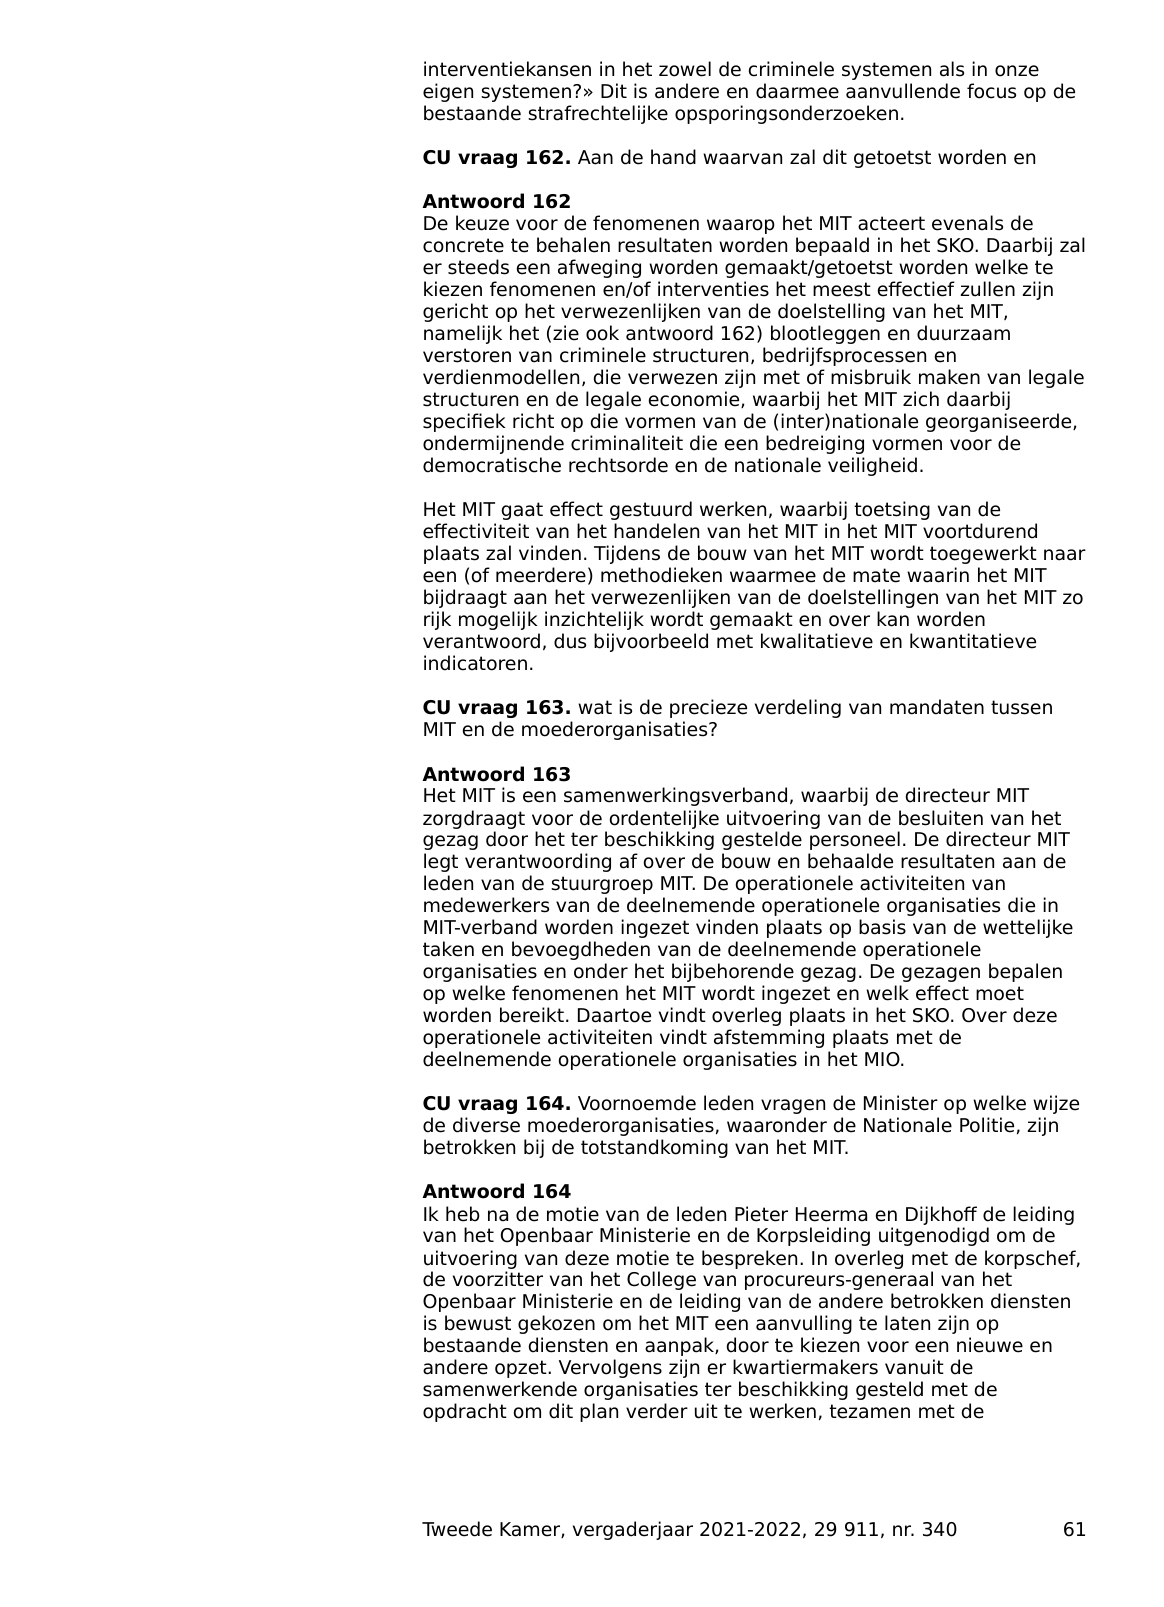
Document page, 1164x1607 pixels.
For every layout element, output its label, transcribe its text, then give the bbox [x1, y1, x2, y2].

subtitle Antwoord 163 [422, 763, 1087, 785]
text Ik heb na de motie van de leden Pieter Heerma en Dijkhoff de leiding van het Openbaar Ministerie en de Korpsleiding uitgenodigd om de uitvoering van deze motie te bespreken. In overleg met de korpschef, de voorzitter van het College van procureurs-generaal van het Openbaar Ministerie en de leiding van de andere betrokken diensten is bewust gekozen om het MIT een aanvulling te laten zijn op bestaande diensten en aanpak, door te kiezen voor een nieuwe en andere opzet. Vervolgens zijn er kwartiermakers vanuit de samenwerkende organisaties ter beschikking gesteld met de opdracht om dit plan verder uit te werken, tezamen met de [422, 1203, 1087, 1423]
text De keuze voor de fenomenen waarop het MIT acteert evenals de concrete te behalen resultaten worden bepaald in het SKO. Daarbij zal er steeds een afweging worden gemaakt/getoetst worden welke te kiezen fenomenen en/of interventies het meest effectief zullen zijn gericht op het verwezenlijken van de doelstelling van het MIT, namelijk het (zie ook antwoord 162) blootleggen en duurzaam verstoren van criminele structuren, bedrijfsprocessen en verdienmodellen, die verwezen zijn met of misbruik maken van legale structuren en de legale economie, waarbij het MIT zich daarbij specifiek richt op die vormen van de (inter)nationale georganiseerde, ondermijnende criminaliteit die een bedreiging vormen voor de democratische rechtsorde en de nationale veiligheid. [422, 213, 1087, 477]
text interventiekansen in het zowel de criminele systemen als in onze eigen systemen?» Dit is andere en daarmee aanvullende focus op de bestaande strafrechtelijke opsporingsonderzoeken. [422, 59, 1087, 125]
text CU vraag 163. wat is de precieze verdeling van mandaten tussen MIT en de moederorganisaties? [422, 697, 1087, 741]
text CU vraag 162. Aan de hand waarvan zal dit getoetst worden en [422, 147, 1087, 169]
subtitle Antwoord 162 [422, 191, 1087, 213]
text Het MIT is een samenwerkingsverband, waarbij de directeur MIT zorgdraagt voor de ordentelijke uitvoering van de besluiten van het gezag door het ter beschikking gestelde personeel. De directeur MIT legt verantwoording af over de bouw en behaalde resultaten aan de leden van de stuurgroep MIT. De operationele activiteiten van medewerkers van de deelnemende operationele organisaties die in MIT-verband worden ingezet vinden plaats op basis van de wettelijke taken en bevoegdheden van de deelnemende operationele organisaties en onder het bijbehorende gezag. De gezagen bepalen op welke fenomenen het MIT wordt ingezet en welk effect moet worden bereikt. Daartoe vindt overleg plaats in het SKO. Over deze operationele activiteiten vindt afstemming plaats met de deelnemende operationele organisaties in het MIO. [422, 785, 1087, 1071]
subtitle Antwoord 164 [422, 1181, 1087, 1203]
text Het MIT gaat effect gestuurd werken, waarbij toetsing van de effectiviteit van het handelen van het MIT in het MIT voortdurend plaats zal vinden. Tijdens de bouw van het MIT wordt toegewerkt naar een (of meerdere) methodieken waarmee de mate waarin het MIT bijdraagt aan het verwezenlijken van de doelstellingen van het MIT zo rijk mogelijk inzichtelijk wordt gemaakt en over kan worden verantwoord, dus bijvoorbeeld met kwalitatieve en kwantitatieve indicatoren. [422, 499, 1087, 675]
text CU vraag 164. Voornoemde leden vragen de Minister op welke wijze de diverse moederorganisaties, waaronder de Nationale Politie, zijn betrokken bij de totstandkoming van het MIT. [422, 1093, 1087, 1159]
